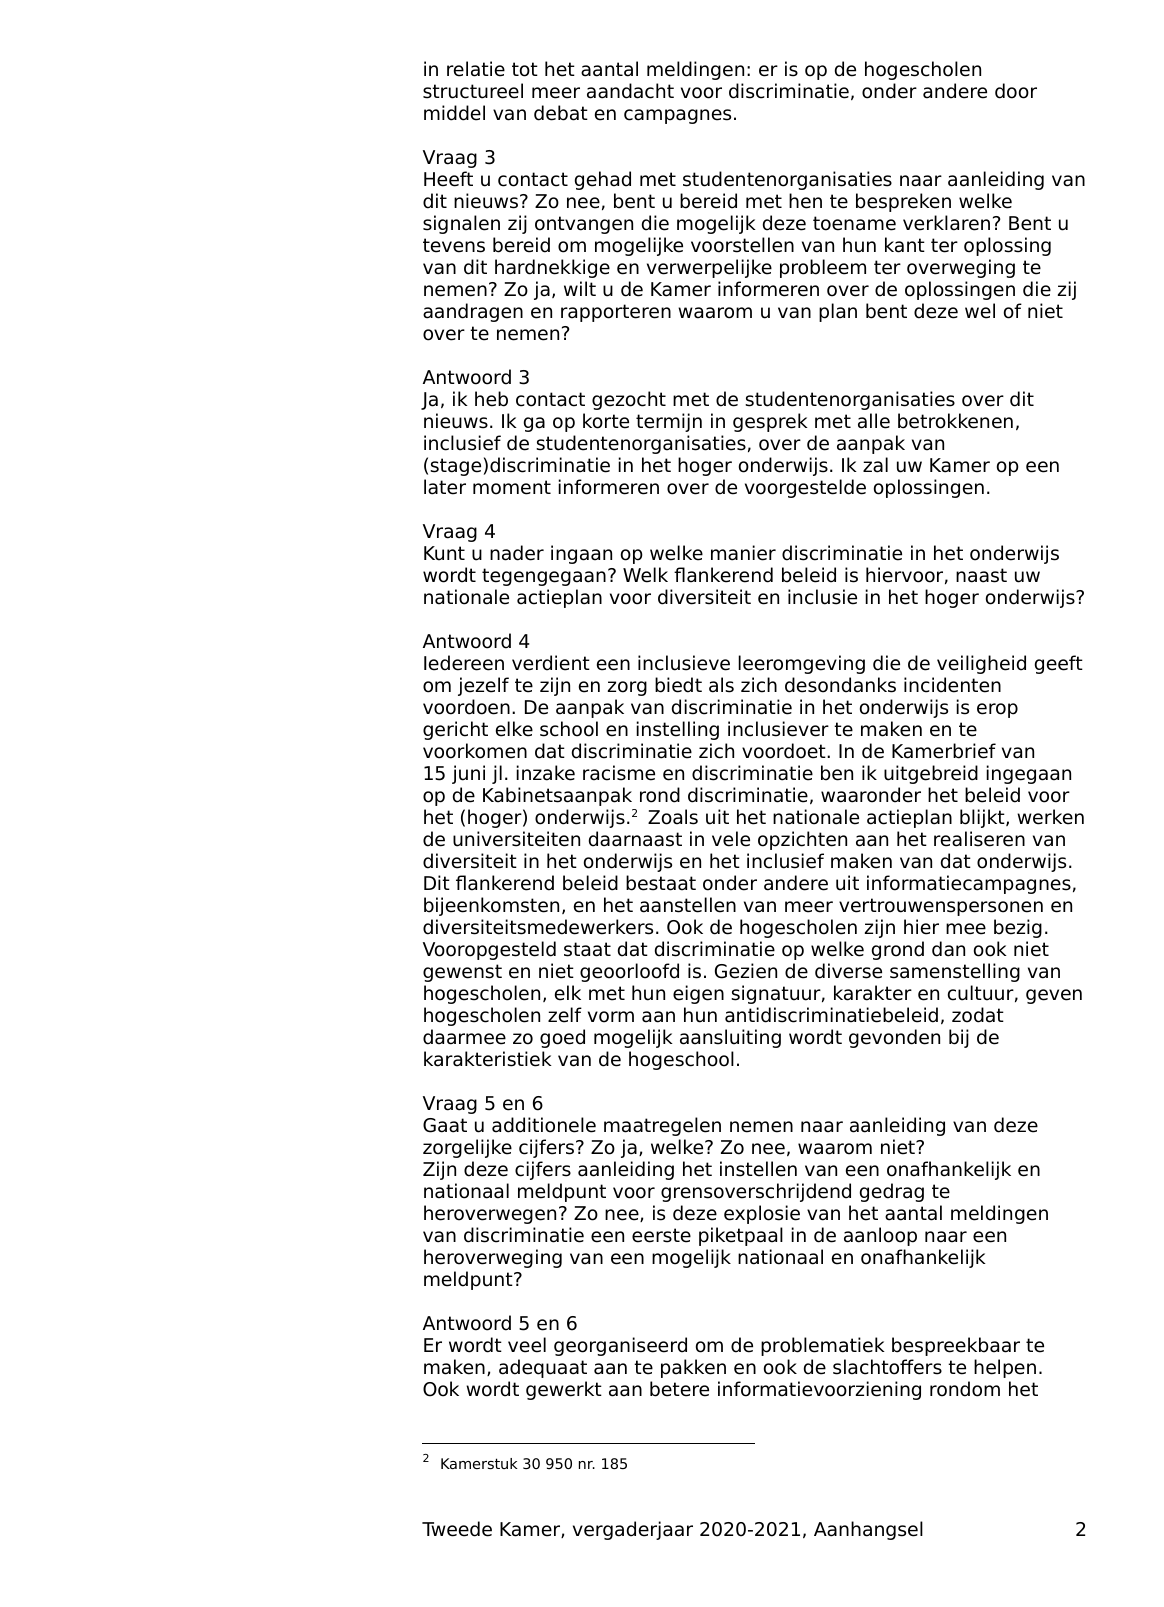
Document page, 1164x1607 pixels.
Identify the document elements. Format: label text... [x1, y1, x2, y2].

text Vraag 5 en 6 [422, 1093, 1087, 1115]
text Antwoord 4 [422, 631, 1087, 653]
text Zijn deze cijfers aanleiding het instellen van een onafhankelijk en nationaal meldpunt voor grensoverschrijdend gedrag te heroverwegen? Zo nee, is deze explosie van het aantal meldingen van discriminatie een eerste piketpaal in de aanloop naar een heroverweging van een mogelijk nationaal en onafhankelijk meldpunt? [422, 1159, 1087, 1291]
text Heeft u contact gehad met studentenorganisaties naar aanleiding van dit nieuws? Zo nee, bent u bereid met hen te bespreken welke signalen zij ontvangen die mogelijk deze toename verklaren? Bent u tevens bereid om mogelijke voorstellen van hun kant ter oplossing van dit hardnekkige en verwerpelijke probleem ter overweging te nemen? Zo ja, wilt u de Kamer informeren over de oplossingen die zij aandragen en rapporteren waarom u van plan bent deze wel of niet over te nemen? [422, 169, 1087, 345]
text Antwoord 3 [422, 367, 1087, 389]
text Iedereen verdient een inclusieve leeromgeving die de veiligheid geeft om jezelf te zijn en zorg biedt als zich desondanks incidenten voordoen. De aanpak van discriminatie in het onderwijs is erop gericht elke school en instelling inclusiever te maken en te voorkomen dat discriminatie zich voordoet. In de Kamerbrief van 15 juni jl. inzake racisme en discriminatie ben ik uitgebreid ingegaan op de Kabinetsaanpak rond discriminatie, waaronder het beleid voor het (hoger) onderwijs. Zoals uit het nationale actieplan blijkt, werken de universiteiten daarnaast in vele opzichten aan het realiseren van diversiteit in het onderwijs en het inclusief maken van dat onderwijs. Dit flankerend beleid bestaat onder andere uit informatiecampagnes, bijeenkomsten, en het aanstellen van meer vertrouwenspersonen en diversiteitsmedewerkers. Ook de hogescholen zijn hier mee bezig. Vooropgesteld staat dat discriminatie op welke grond dan ook niet gewenst en niet geoorloofd is. Gezien de diverse samenstelling van hogescholen, elk met hun eigen signatuur, karakter en cultuur, geven hogescholen zelf vorm aan hun antidiscriminatiebeleid, zodat daarmee zo goed mogelijk aansluiting wordt gevonden bij de karakteristiek van de hogeschool. [422, 653, 1087, 1071]
text Er wordt veel georganiseerd om de problematiek bespreekbaar te maken, adequaat aan te pakken en ook de slachtoffers te helpen. Ook wordt gewerkt aan betere informatievoorziening rondom het [422, 1335, 1087, 1401]
text Ja, ik heb contact gezocht met de studentenorganisaties over dit nieuws. Ik ga op korte termijn in gesprek met alle betrokkenen, inclusief de studentenorganisaties, over de aanpak van (stage)discriminatie in het hoger onderwijs. Ik zal uw Kamer op een later moment informeren over de voorgestelde oplossingen. [422, 389, 1087, 499]
text Kamerstuk 30 950 nr. 185 [422, 1452, 1087, 1474]
text Vraag 4 [422, 521, 1087, 543]
text Kunt u nader ingaan op welke manier discriminatie in het onderwijs wordt tegengegaan? Welk flankerend beleid is hiervoor, naast uw nationale actieplan voor diversiteit en inclusie in het hoger onderwijs? [422, 543, 1087, 609]
text in relatie tot het aantal meldingen: er is op de hogescholen structureel meer aandacht voor discriminatie, onder andere door middel van debat en campagnes. [422, 59, 1087, 125]
text Antwoord 5 en 6 [422, 1313, 1087, 1335]
text Gaat u additionele maatregelen nemen naar aanleiding van deze zorgelijke cijfers? Zo ja, welke? Zo nee, waarom niet? [422, 1115, 1087, 1159]
text Vraag 3 [422, 147, 1087, 169]
